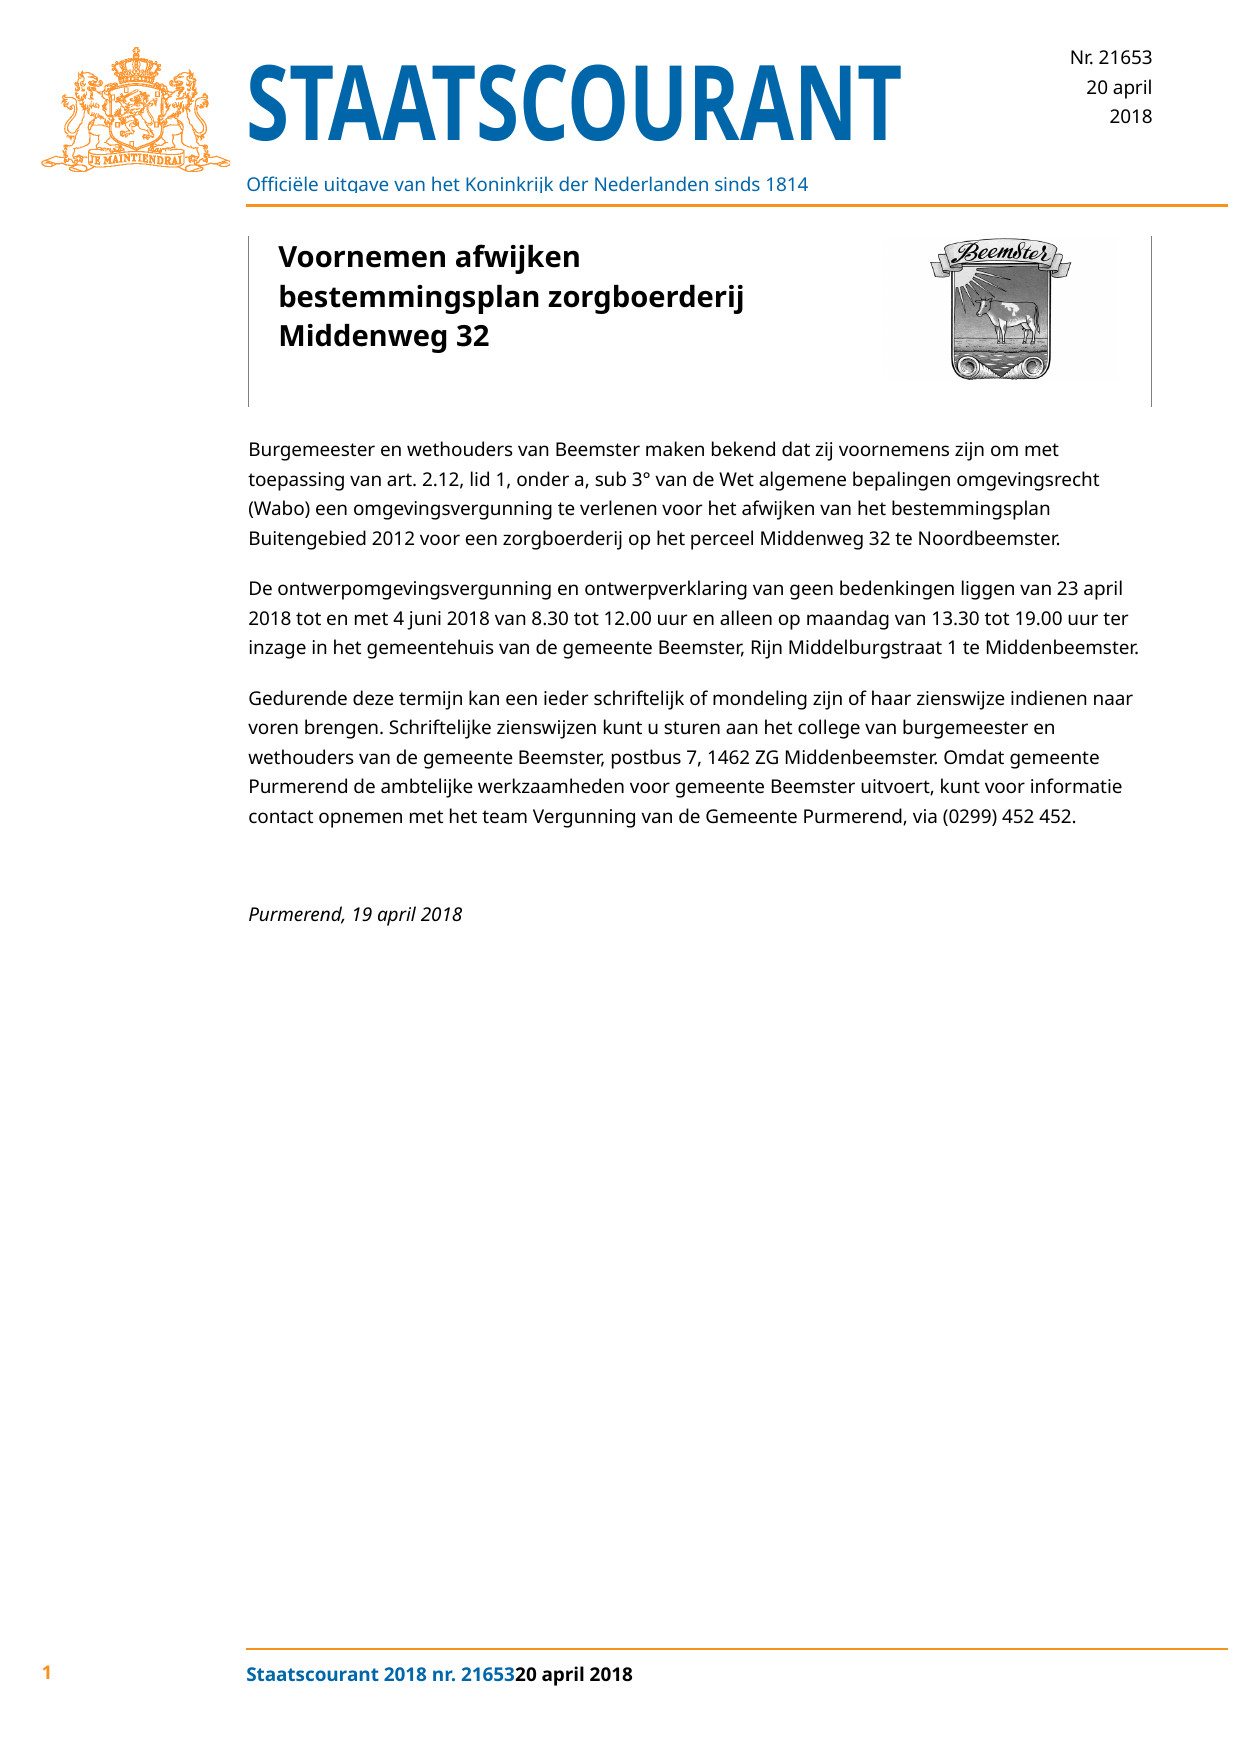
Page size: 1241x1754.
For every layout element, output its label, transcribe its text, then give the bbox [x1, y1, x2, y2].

table_header Voornemen afwijken bestemmingsplan zorgboerderij Middenweg 32 [249, 236, 850, 407]
picture [882, 236, 1119, 381]
text Gedurende deze termijn kan een ieder schriftelijk of mondeling zijn of haar zienswijze indienen naar voren brengen. Schriftelijke zienswijzen kunt u sturen aan het college van burgemeester en wethouders van de gemeente Beemster, postbus 7, 1462 ZG Middenbeemster. Omdat gemeente Purmerend de ambtelijke werkzaamheden voor gemeente Beemster uitvoert, kunt voor informatie contact opnemen met het team Vergunning van de Gemeente Purmerend, via (0299) 452 452. [248, 685, 1152, 829]
picture [41, 47, 231, 172]
table_header [850, 236, 1151, 407]
text Purmerend, 19 april 2018 [248, 901, 1152, 927]
text De ontwerpomgevingsvergunning en ontwerpverklaring van geen bedenkingen liggen van 23 april 2018 tot en met 4 juni 2018 van 8.30 tot 12.00 uur en alleen op maandag van 13.30 tot 19.00 uur ter inzage in het gemeentehuis van de gemeente Beemster, Rijn Middelburgstraat 1 te Middenbeemster. [248, 575, 1152, 660]
text Burgemeester en wethouders van Beemster maken bekend dat zij voornemens zijn om met toepassing van art. 2.12, lid 1, onder a, sub 3° van de Wet algemene bepalingen omgevingsrecht (Wabo) een omgevingsvergunning te verlenen voor het afwijken van het bestemmingsplan Buitengebied 2012 voor een zorgboerderij op het perceel Middenweg 32 te Noordbeemster. [248, 436, 1152, 551]
